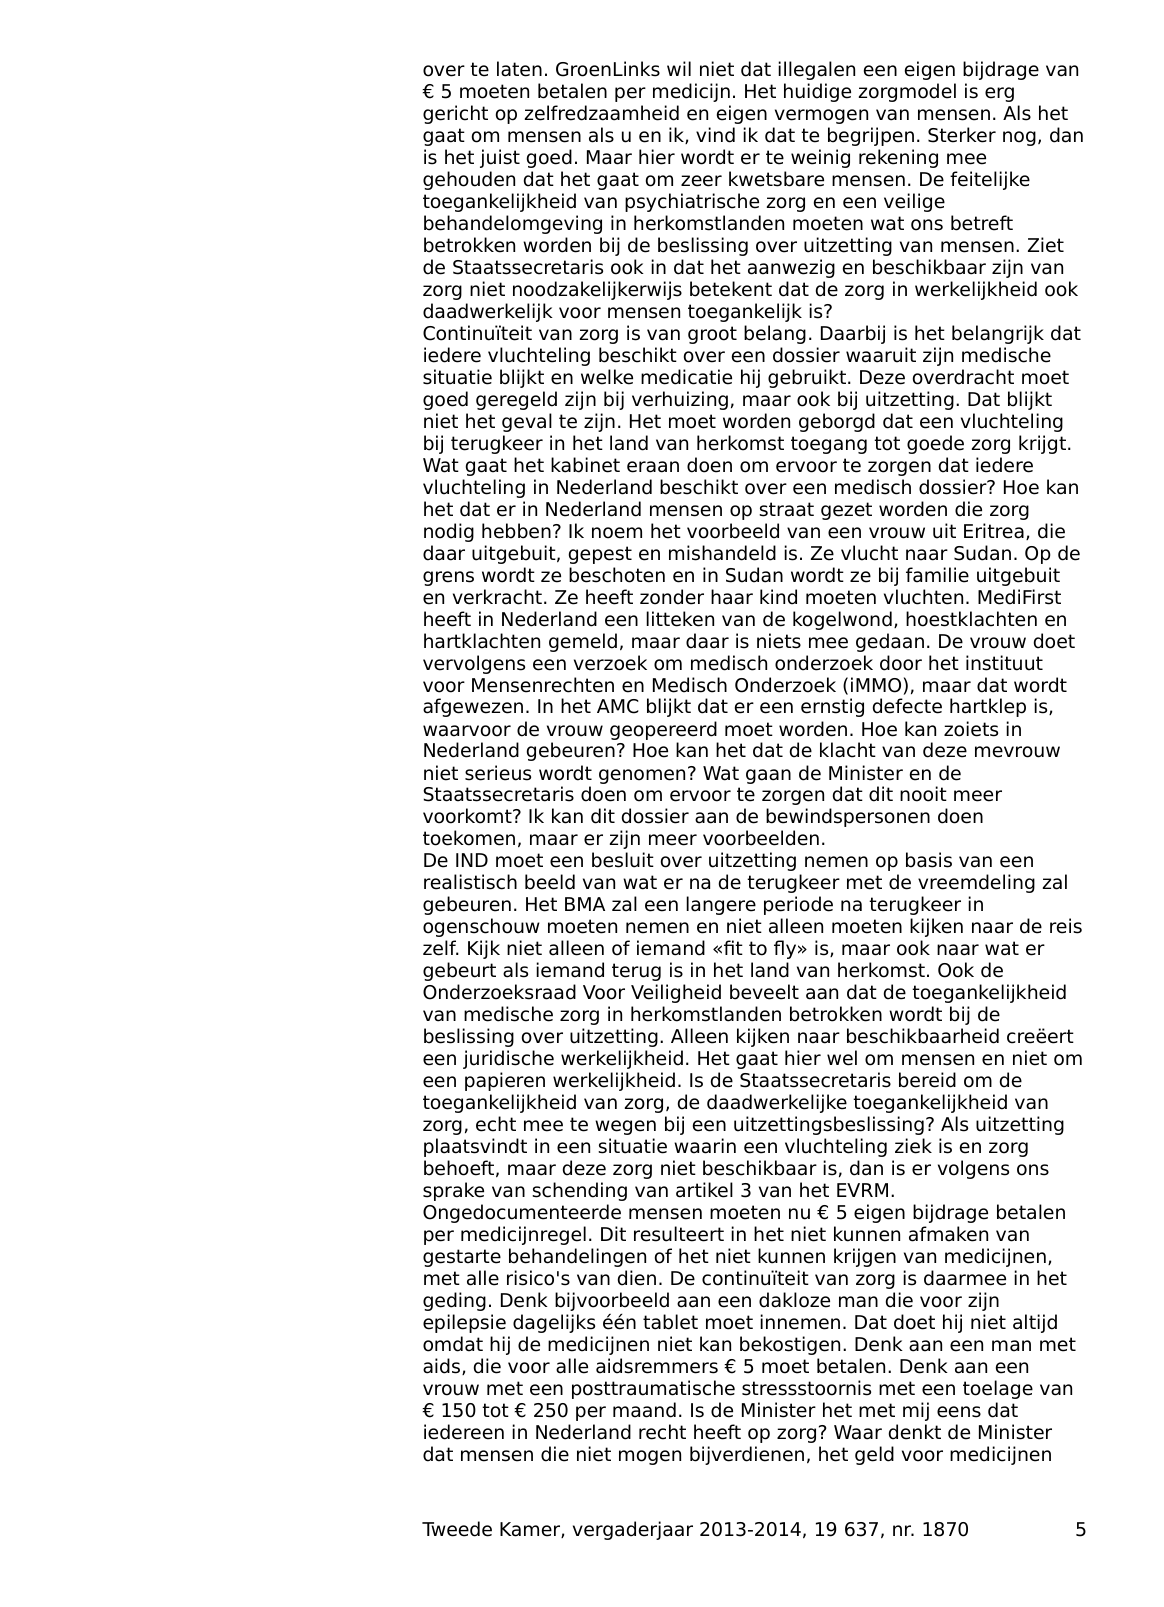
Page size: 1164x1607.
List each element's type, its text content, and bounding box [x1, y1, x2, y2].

text De IND moet een besluit over uitzetting nemen op basis van een realistisch beeld van wat er na de terugkeer met de vreemdeling zal gebeuren. Het BMA zal een langere periode na terugkeer in ogenschouw moeten nemen en niet alleen moeten kijken naar de reis zelf. Kijk niet alleen of iemand «fit to fly» is, maar ook naar wat er gebeurt als iemand terug is in het land van herkomst. Ook de Onderzoeksraad Voor Veiligheid beveelt aan dat de toegankelijkheid van medische zorg in herkomstlanden betrokken wordt bij de beslissing over uitzetting. Alleen kijken naar beschikbaarheid creëert een juridische werkelijkheid. Het gaat hier wel om mensen en niet om een papieren werkelijkheid. Is de Staatssecretaris bereid om de toegankelijkheid van zorg, de daadwerkelijke toegankelijkheid van zorg, echt mee te wegen bij een uitzettingsbeslissing? Als uitzetting plaatsvindt in een situatie waarin een vluchteling ziek is en zorg behoeft, maar deze zorg niet beschikbaar is, dan is er volgens ons sprake van schending van artikel 3 van het EVRM. [422, 850, 1087, 1202]
text Continuïteit van zorg is van groot belang. Daarbij is het belangrijk dat iedere vluchteling beschikt over een dossier waaruit zijn medische situatie blijkt en welke medicatie hij gebruikt. Deze overdracht moet goed geregeld zijn bij verhuizing, maar ook bij uitzetting. Dat blijkt niet het geval te zijn. Het moet worden geborgd dat een vluchteling bij terugkeer in het land van herkomst toegang tot goede zorg krijgt. Wat gaat het kabinet eraan doen om ervoor te zorgen dat iedere vluchteling in Nederland beschikt over een medisch dossier? Hoe kan het dat er in Nederland mensen op straat gezet worden die zorg nodig hebben? Ik noem het voorbeeld van een vrouw uit Eritrea, die daar uitgebuit, gepest en mishandeld is. Ze vlucht naar Sudan. Op de grens wordt ze beschoten en in Sudan wordt ze bij familie uitgebuit en verkracht. Ze heeft zonder haar kind moeten vluchten. MediFirst heeft in Nederland een litteken van de kogelwond, hoestklachten en hartklachten gemeld, maar daar is niets mee gedaan. De vrouw doet vervolgens een verzoek om medisch onderzoek door het instituut voor Mensenrechten en Medisch Onderzoek (iMMO), maar dat wordt afgewezen. In het AMC blijkt dat er een ernstig defecte hartklep is, waarvoor de vrouw geopereerd moet worden. Hoe kan zoiets in Nederland gebeuren? Hoe kan het dat de klacht van deze mevrouw niet serieus wordt genomen? Wat gaan de Minister en de Staatssecretaris doen om ervoor te zorgen dat dit nooit meer voorkomt? Ik kan dit dossier aan de bewindspersonen doen toekomen, maar er zijn meer voorbeelden. [422, 323, 1087, 850]
text Ongedocumenteerde mensen moeten nu € 5 eigen bijdrage betalen per medicijnregel. Dit resulteert in het niet kunnen afmaken van gestarte behandelingen of het niet kunnen krijgen van medicijnen, met alle risico's van dien. De continuïteit van zorg is daarmee in het geding. Denk bijvoorbeeld aan een dakloze man die voor zijn epilepsie dagelijks één tablet moet innemen. Dat doet hij niet altijd omdat hij de medicijnen niet kan bekostigen. Denk aan een man met aids, die voor alle aidsremmers € 5 moet betalen. Denk aan een vrouw met een posttraumatische stressstoornis met een toelage van € 150 tot € 250 per maand. Is de Minister het met mij eens dat iedereen in Nederland recht heeft op zorg? Waar denkt de Minister dat mensen die niet mogen bijverdienen, het geld voor medicijnen [422, 1202, 1087, 1466]
text over te laten. GroenLinks wil niet dat illegalen een eigen bijdrage van € 5 moeten betalen per medicijn. Het huidige zorgmodel is erg gericht op zelfredzaamheid en eigen vermogen van mensen. Als het gaat om mensen als u en ik, vind ik dat te begrijpen. Sterker nog, dan is het juist goed. Maar hier wordt er te weinig rekening mee gehouden dat het gaat om zeer kwetsbare mensen. De feitelijke toegankelijkheid van psychiatrische zorg en een veilige behandelomgeving in herkomstlanden moeten wat ons betreft betrokken worden bij de beslissing over uitzetting van mensen. Ziet de Staatssecretaris ook in dat het aanwezig en beschikbaar zijn van zorg niet noodzakelijkerwijs betekent dat de zorg in werkelijkheid ook daadwerkelijk voor mensen toegankelijk is? [422, 59, 1087, 323]
